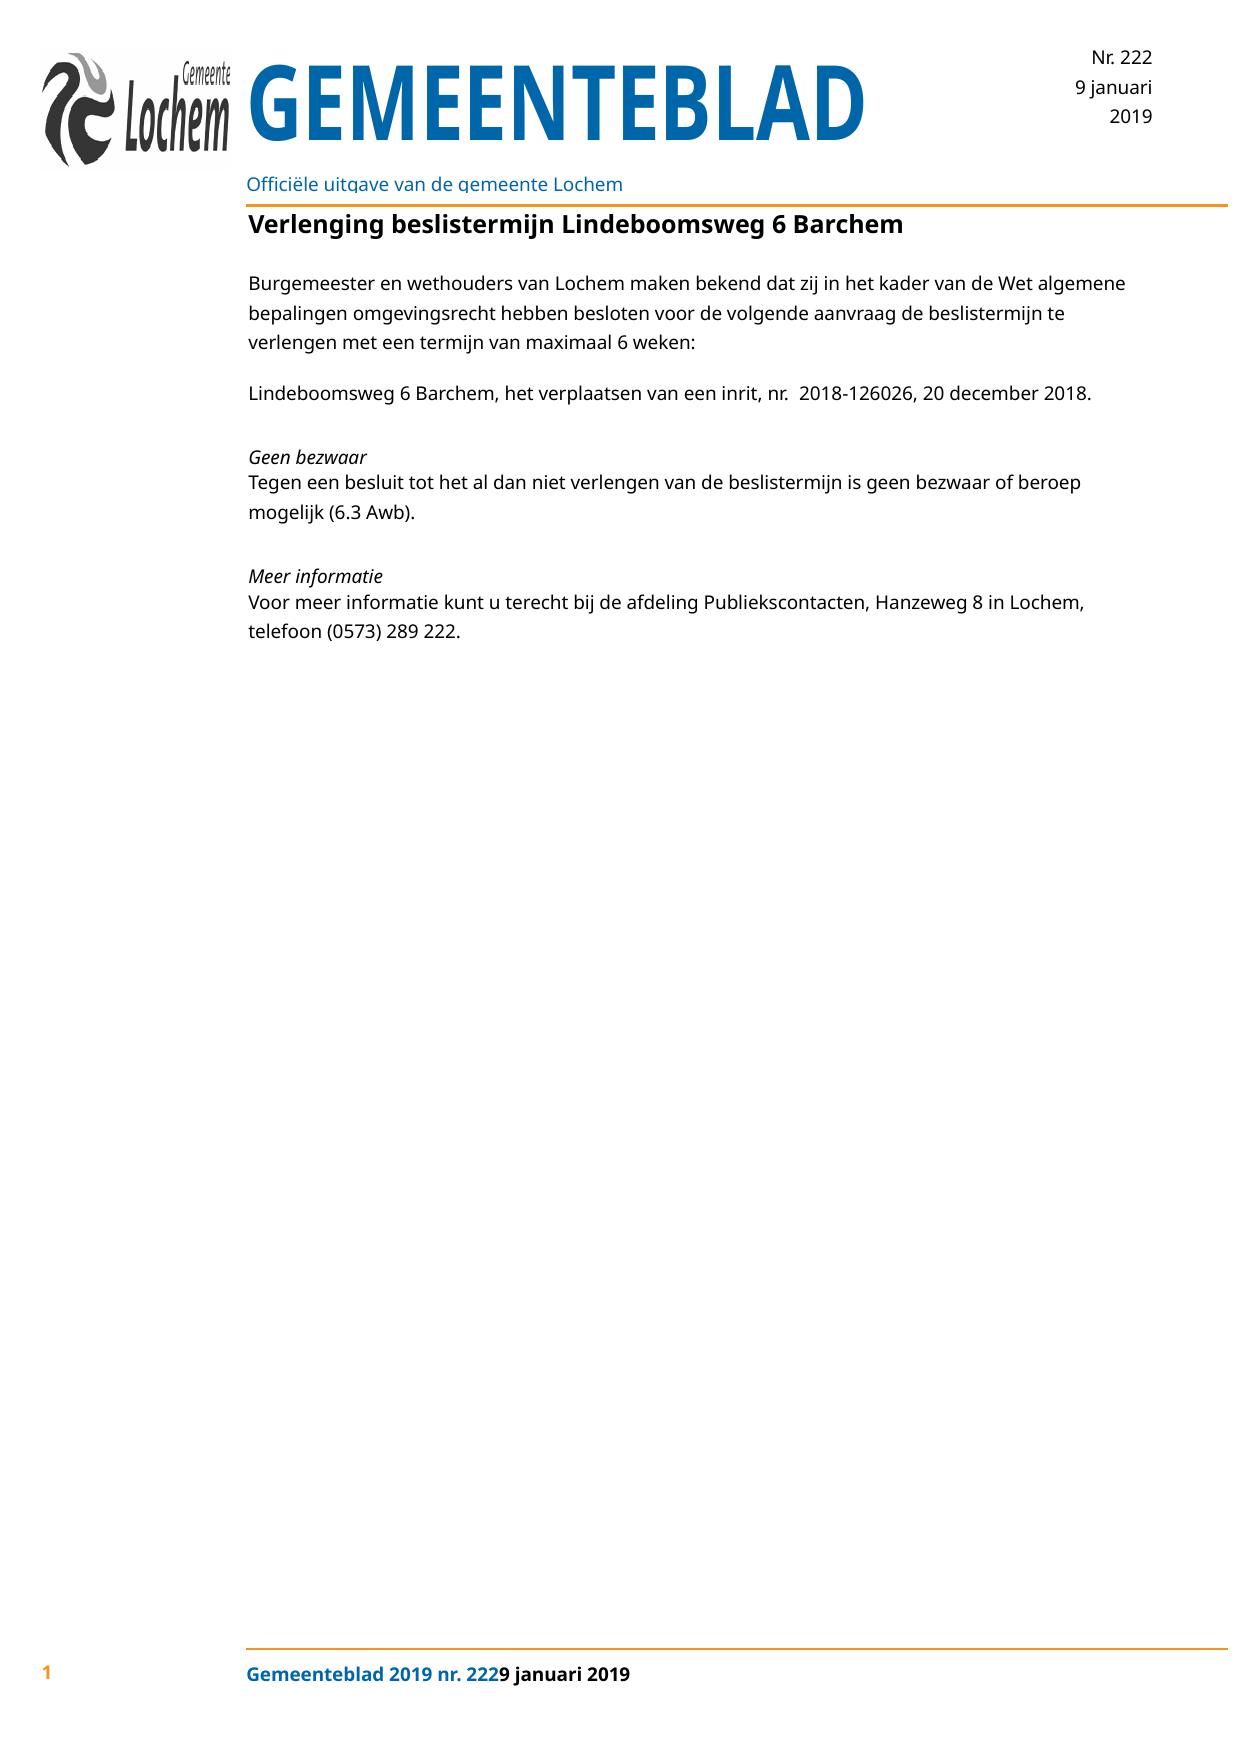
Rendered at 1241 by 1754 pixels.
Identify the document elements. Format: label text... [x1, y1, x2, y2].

text Burgemeester en wethouders van Lochem maken bekend dat zij in het kader van de Wet algemene bepalingen omgevingsrecht hebben besloten voor de volgende aanvraag de beslistermijn te verlengen met een termijn van maximaal 6 weken: [248, 270, 1152, 355]
text Verlenging beslistermijn Lindeboomsweg 6 Barchem [248, 207, 1152, 241]
text Lindeboomsweg 6 Barchem, het verplaatsen van een inrit, nr. 2018-126026, 20 december 2018. [248, 380, 1152, 406]
text Meer informatie [248, 563, 1152, 589]
picture [41, 47, 231, 172]
text Voor meer informatie kunt u terecht bij de afdeling Publiekscontacten, Hanzeweg 8 in Lochem, telefoon (0573) 289 222. [248, 589, 1152, 644]
text Geen bezwaar [248, 444, 1152, 469]
text Tegen een besluit tot het al dan niet verlengen van de beslistermijn is geen bezwaar of beroep mogelijk (6.3 Awb). [248, 469, 1152, 525]
